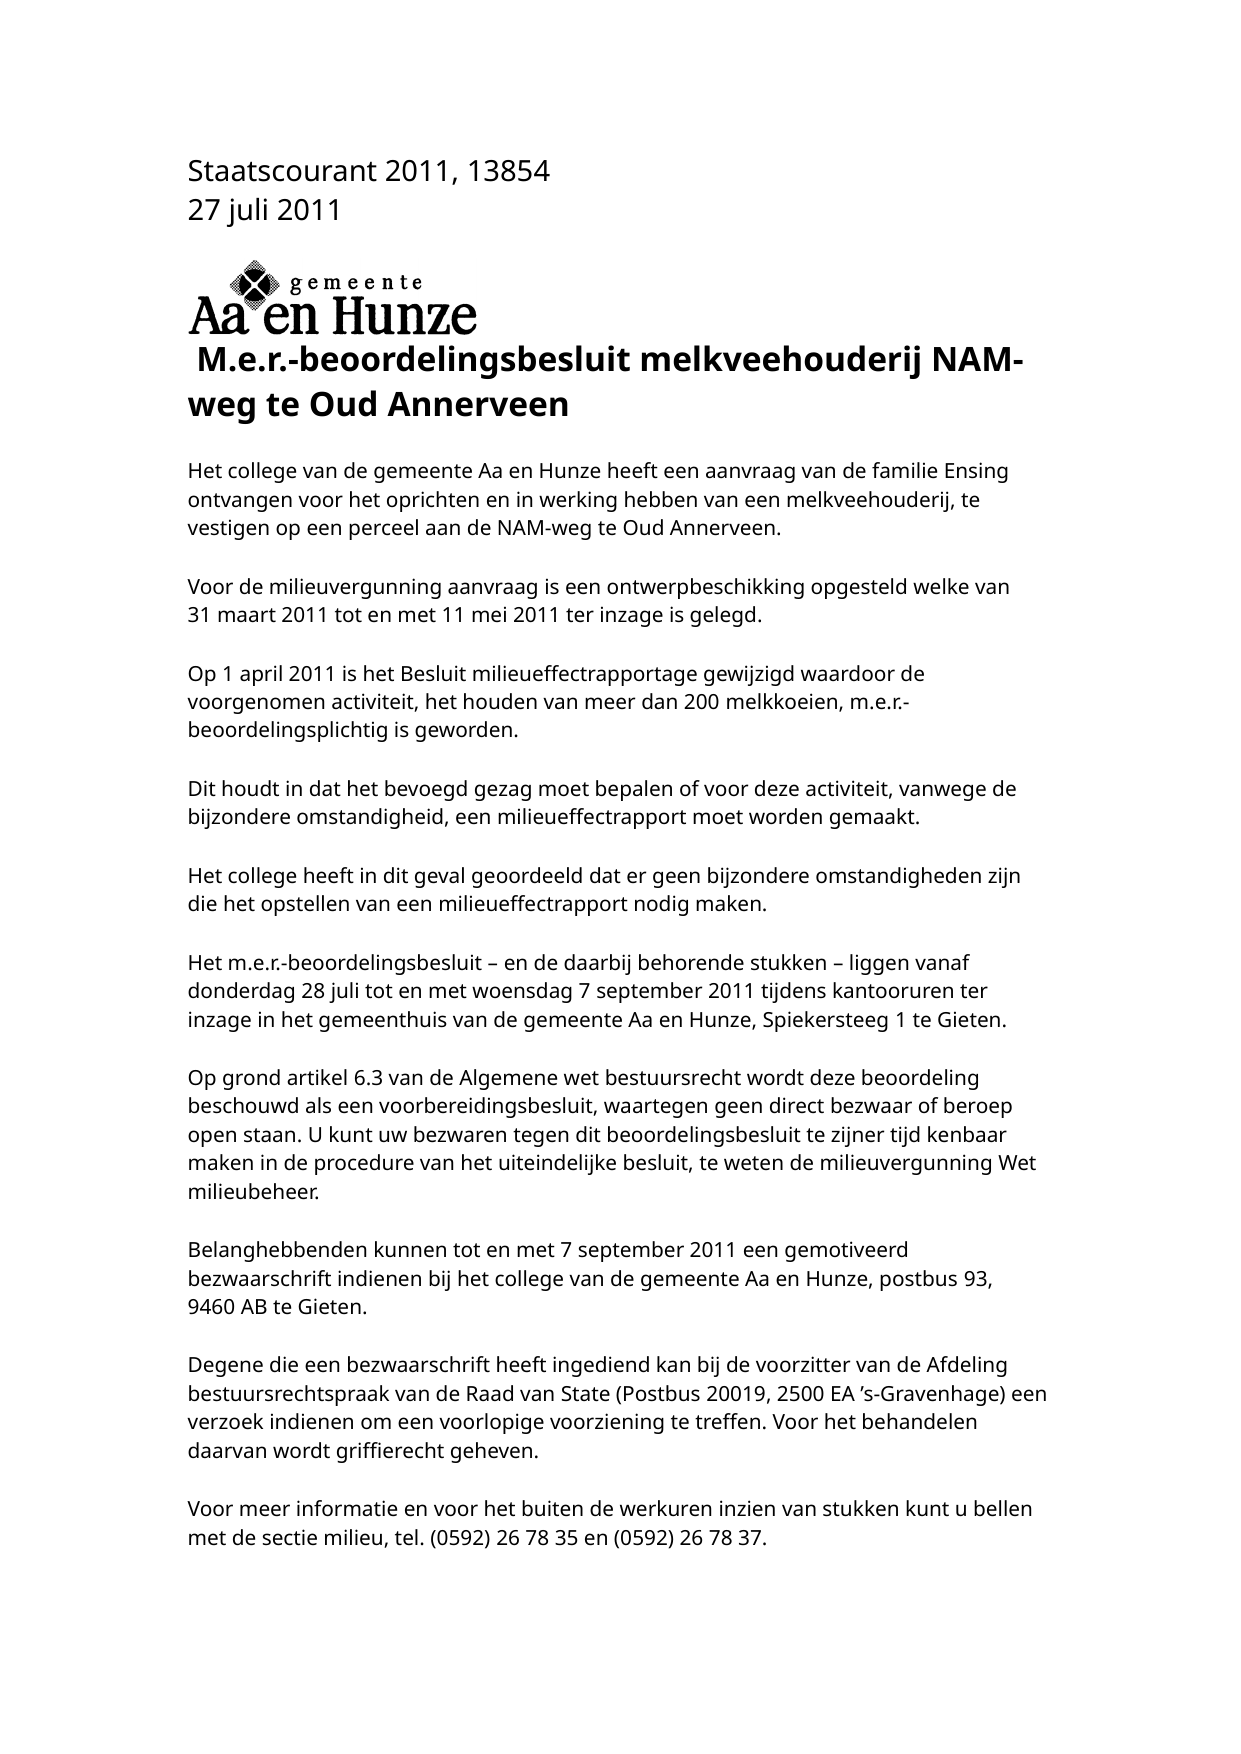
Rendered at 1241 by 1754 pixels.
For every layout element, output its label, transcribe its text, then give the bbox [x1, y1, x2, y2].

text Dit houdt in dat het bevoegd gezag moet bepalen of voor deze activiteit, vanwege de bijzondere omstandigheid, een milieueffectrapport moet worden gemaakt. [187, 774, 1053, 831]
text Staatscourant 2011, 13854 [187, 150, 1053, 190]
subtitle M.e.r.-beoordelingsbesluit melkveehouderij NAM-weg te Oud Annerveen [187, 271, 1053, 427]
text Het college van de gemeente Aa en Hunze heeft een aanvraag van de familie Ensing ontvangen voor het oprichten en in werking hebben van een melkveehouderij, te vestigen op een perceel aan de NAM-weg te Oud Annerveen. [187, 457, 1053, 542]
text Op 1 april 2011 is het Besluit milieueffectrapportage gewijzigd waardoor de voorgenomen activiteit, het houden van meer dan 200 melkkoeien, m.e.r.-beoordelingsplichtig is geworden. [187, 659, 1053, 744]
text Op grond artikel 6.3 van de Algemene wet bestuursrecht wordt deze beoordeling beschouwd als een voorbereidingsbesluit, waartegen geen direct bezwaar of beroep open staan. U kunt uw bezwaren tegen dit beoordelingsbesluit te zijner tijd kenbaar maken in de procedure van het uiteindelijke besluit, te weten de milieuvergunning Wet milieubeheer. [187, 1063, 1053, 1205]
text Het college heeft in dit geval geoordeeld dat er geen bijzondere omstandigheden zijn die het opstellen van een milieueffectrapport nodig maken. [187, 861, 1053, 918]
text Voor de milieuvergunning aanvraag is een ontwerpbeschikking opgesteld welke van 31 maart 2011 tot en met 11 mei 2011 ter inzage is gelegd. [187, 572, 1053, 629]
text Voor meer informatie en voor het buiten de werkuren inzien van stukken kunt u bellen met de sectie milieu, tel. (0592) 26 78 35 en (0592) 26 78 37. [187, 1494, 1053, 1551]
text Degene die een bezwaarschrift heeft ingediend kan bij de voorzitter van de Afdeling bestuursrechtspraak van de Raad van State (Postbus 20019, 2500 EA ’s-Gravenhage) een verzoek indienen om een voorlopige voorziening te treffen. Voor het behandelen daarvan wordt griffierecht geheven. [187, 1351, 1053, 1464]
text 27 juli 2011 [187, 190, 1053, 229]
picture [187, 258, 477, 336]
text Het m.e.r.-beoordelingsbesluit – en de daarbij behorende stukken – liggen vanaf donderdag 28 juli tot en met woensdag 7 september 2011 tijdens kantooruren ter inzage in het gemeenthuis van de gemeente Aa en Hunze, Spiekersteeg 1 te Gieten. [187, 948, 1053, 1033]
text Belanghebbenden kunnen tot en met 7 september 2011 een gemotiveerd bezwaarschrift indienen bij het college van de gemeente Aa en Hunze, postbus 93, 9460 AB te Gieten. [187, 1235, 1053, 1321]
